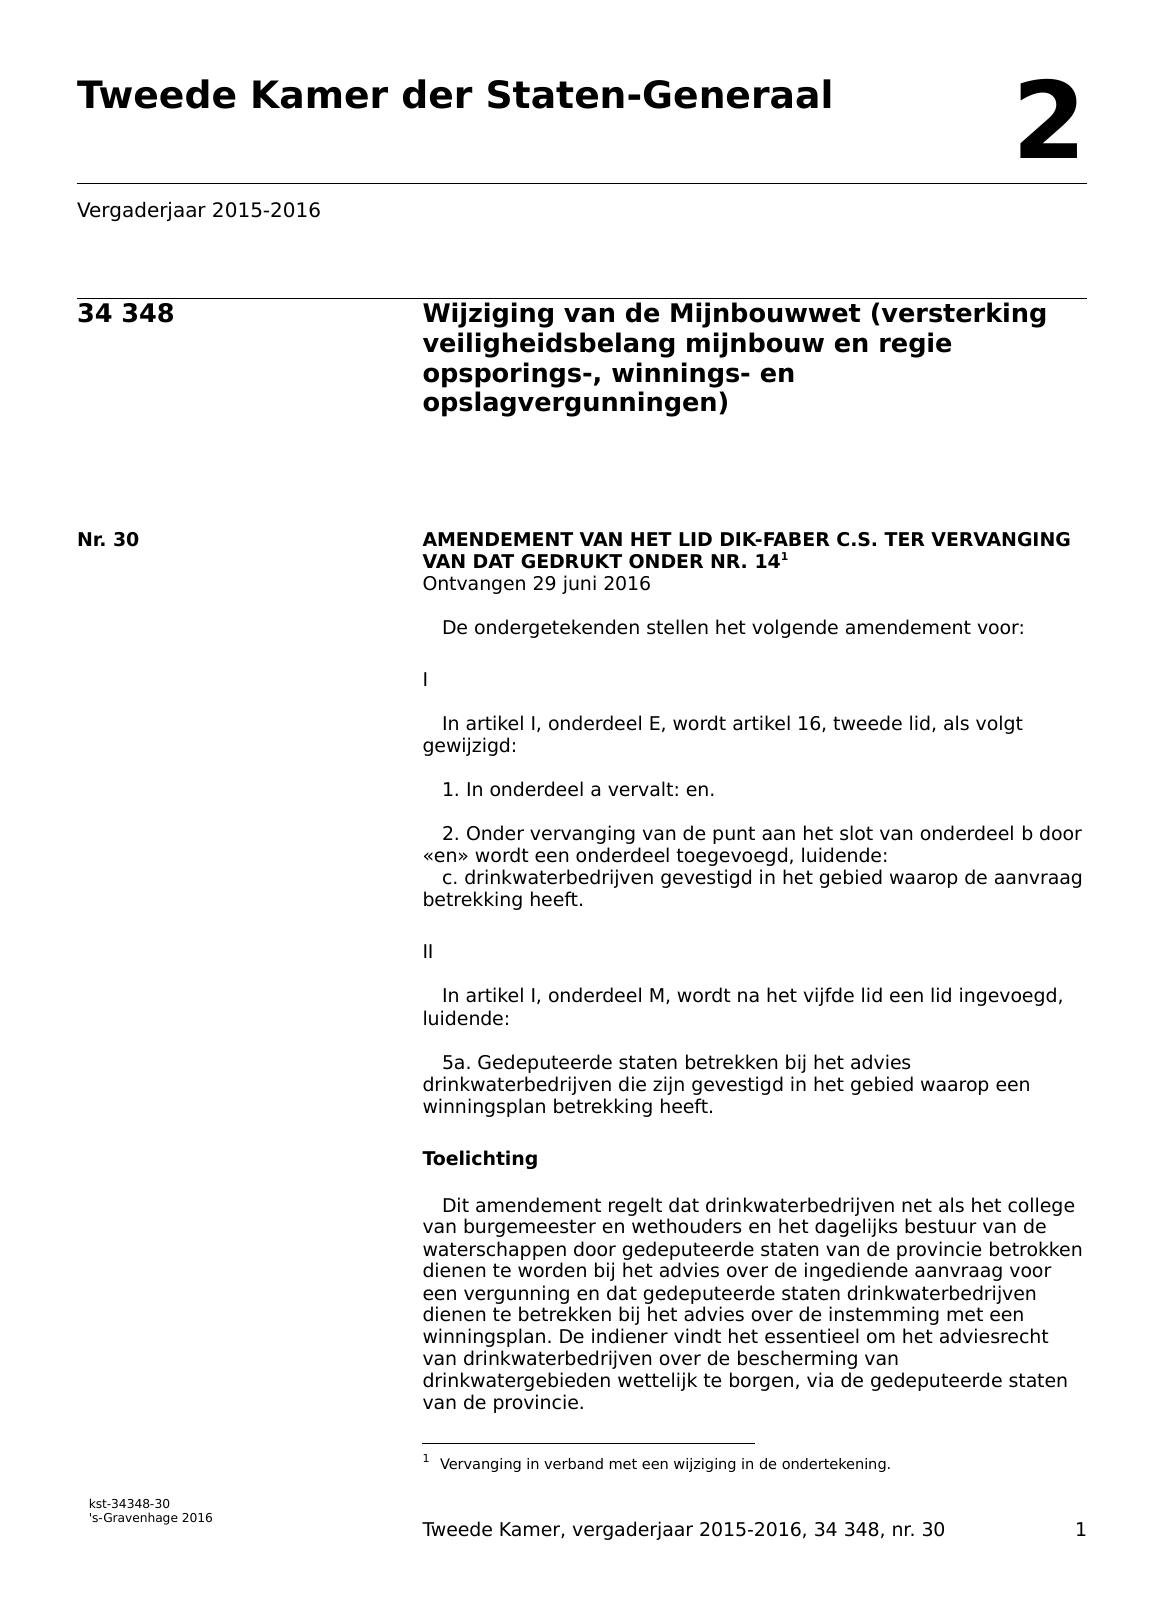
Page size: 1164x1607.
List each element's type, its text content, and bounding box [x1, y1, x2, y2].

text kst-34348-30 [88, 1497, 323, 1511]
text c. drinkwaterbedrijven gevestigd in het gebied waarop de aanvraag betrekking heeft. [422, 867, 1087, 911]
text Ontvangen 29 juni 2016 [422, 573, 1087, 595]
text De ondergetekenden stellen het volgende amendement voor: [422, 617, 1087, 639]
subtitle II [422, 941, 1087, 963]
subtitle Nr. 30 AMENDEMENT VAN HET LID DIK-FABER C.S. TER VERVANGING VAN DAT GEDRUKT ONDER NR. 14 [77, 529, 1087, 573]
text In artikel I, onderdeel M, wordt na het vijfde lid een lid ingevoegd, luidende: [422, 985, 1087, 1029]
text 1. In onderdeel a vervalt: en. [422, 779, 1087, 801]
text 's-Gravenhage 2016 [88, 1511, 323, 1525]
text In artikel I, onderdeel E, wordt artikel 16, tweede lid, als volgt gewijzigd: [422, 713, 1087, 757]
text Vervanging in verband met een wijziging in de ondertekening. [422, 1452, 1087, 1474]
subtitle 34 348 Wijziging van de Mijnbouwwet (versterking veiligheidsbelang mijnbouw en regie opsporings-, winnings- en opslagvergunningen) [77, 299, 1087, 418]
text 5a. Gedeputeerde staten betrekken bij het advies drinkwaterbedrijven die zijn gevestigd in het gebied waarop een winningsplan betrekking heeft. [422, 1052, 1087, 1117]
table_cell Vergaderjaar 2015-2016 [77, 184, 1087, 298]
table_header 2 [886, 59, 1087, 183]
subtitle Toelichting [422, 1147, 1087, 1169]
text 2. Onder vervanging van de punt aan het slot van onderdeel b door «en» wordt een onderdeel toegevoegd, luidende: [422, 823, 1087, 867]
text Dit amendement regelt dat drinkwaterbedrijven net als het college van burgemeester en wethouders en het dagelijks bestuur van de waterschappen door gedeputeerde staten van de provincie betrokken dienen te worden bij het advies over de ingediende aanvraag voor een vergunning en dat gedeputeerde staten drinkwaterbedrijven dienen te betrekken bij het advies over de instemming met een winningsplan. De indiener vindt het essentieel om het adviesrecht van drinkwaterbedrijven over de bescherming van drinkwatergebieden wettelijk te borgen, via de gedeputeerde staten van de provincie. [422, 1194, 1087, 1414]
table_header Tweede Kamer der Staten-Generaal [77, 59, 886, 183]
subtitle I [422, 669, 1087, 691]
